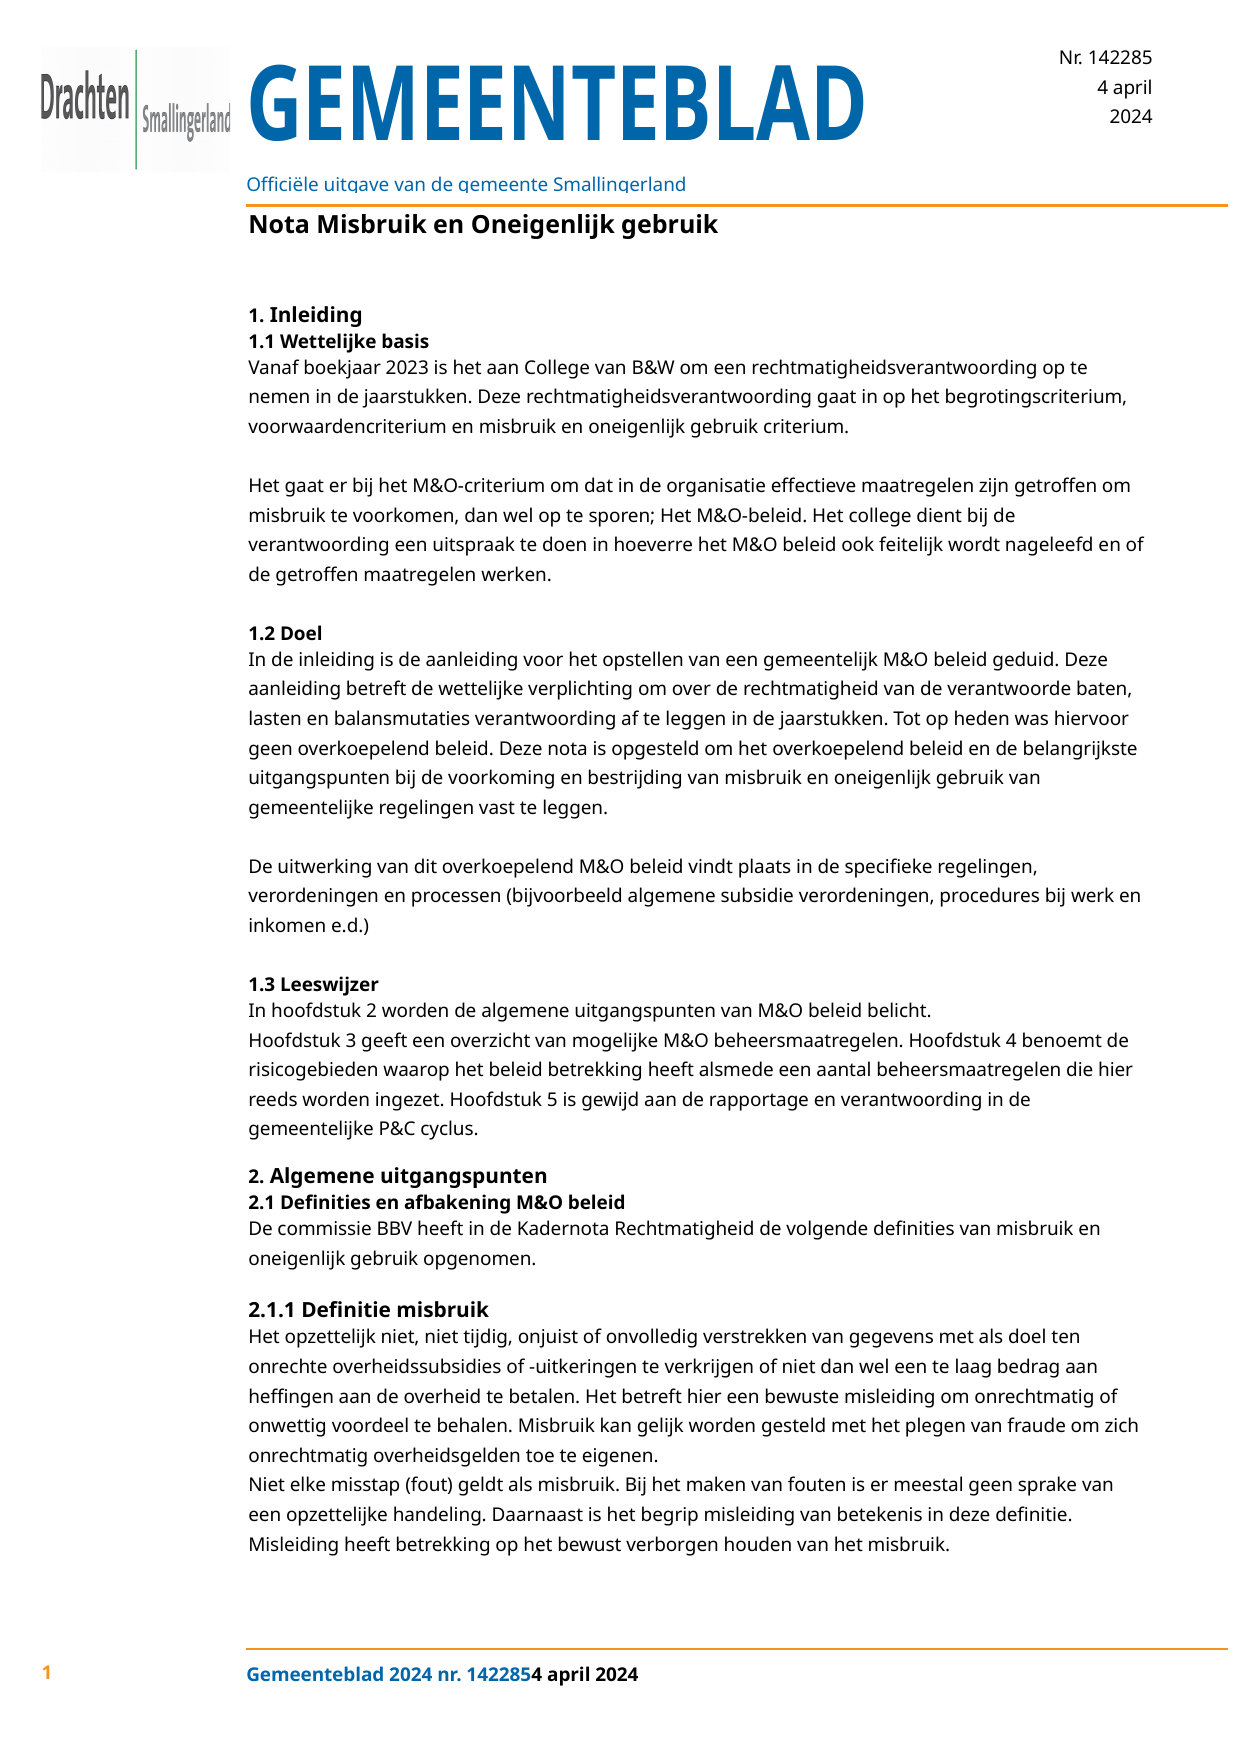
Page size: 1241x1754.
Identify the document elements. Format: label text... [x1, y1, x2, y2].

text Hoofdstuk 3 geeft een overzicht van mogelijke M&O beheersmaatregelen. Hoofdstuk 4 benoemt de risicogebieden waarop het beleid betrekking heeft alsmede een aantal beheersmaatregelen die hier reeds worden ingezet. Hoofdstuk 5 is gewijd aan de rapportage en verantwoording in de gemeentelijke P&C cyclus. [248, 1027, 1152, 1141]
text Nota Misbruik en Oneigenlijk gebruik [248, 207, 1152, 241]
text 1.2 Doel [248, 620, 1152, 646]
text 2. Algemene uitgangspunten [248, 1161, 1152, 1189]
text Het opzettelijk niet, niet tijdig, onjuist of onvolledig verstrekken van gegevens met als doel ten onrechte overheidssubsidies of -uitkeringen te verkrijgen of niet dan wel een te laag bedrag aan heffingen aan de overheid te betalen. Het betreft hier een bewuste misleiding om onrechtmatig of onwettig voordeel te behalen. Misbruik kan gelijk worden gesteld met het plegen van fraude om zich onrechtmatig overheidsgelden toe te eigenen. [248, 1324, 1152, 1468]
text 1. Inleiding [248, 300, 1152, 328]
text Het gaat er bij het M&O-criterium om dat in de organisatie effectieve maatregelen zijn getroffen om misbruik te voorkomen, dan wel op te sporen; Het M&O-beleid. Het college dient bij de verantwoording een uitspraak te doen in hoeverre het M&O beleid ook feitelijk wordt nageleefd en of de getroffen maatregelen werken. [248, 472, 1152, 587]
text Vanaf boekjaar 2023 is het aan College van B&W om een rechtmatigheidsverantwoording op te nemen in de jaarstukken. Deze rechtmatigheidsverantwoording gaat in op het begrotingscriterium, voorwaardencriterium en misbruik en oneigenlijk gebruik criterium. [248, 354, 1152, 439]
text Misleiding heeft betrekking op het bewust verborgen houden van het misbruik. [248, 1531, 1152, 1557]
text In de inleiding is de aanleiding voor het opstellen van een gemeentelijk M&O beleid geduid. Deze aanleiding betreft de wettelijke verplichting om over de rechtmatigheid van de verantwoorde baten, lasten en balansmutaties verantwoording af te leggen in de jaarstukken. Tot op heden was hiervoor geen overkoepelend beleid. Deze nota is opgesteld om het overkoepelend beleid en de belangrijkste uitgangspunten bij de voorkoming en bestrijding van misbruik en oneigenlijk gebruik van gemeentelijke regelingen vast te leggen. [248, 646, 1152, 820]
text 1.3 Leeswijzer [248, 971, 1152, 997]
text De commissie BBV heeft in de Kadernota Rechtmatigheid de volgende definities van misbruik en oneigenlijk gebruik opgenomen. [248, 1215, 1152, 1271]
text In hoofdstuk 2 worden de algemene uitgangspunten van M&O beleid belicht. [248, 997, 1152, 1023]
picture [41, 47, 231, 172]
text 1.1 Wettelijke basis [248, 328, 1152, 354]
text 2.1 Definities en afbakening M&O beleid [248, 1189, 1152, 1215]
text 2.1.1 Definitie misbruik [248, 1295, 1152, 1324]
text Niet elke misstap (fout) geldt als misbruik. Bij het maken van fouten is er meestal geen sprake van een opzettelijke handeling. Daarnaast is het begrip misleiding van betekenis in deze definitie. [248, 1472, 1152, 1527]
text De uitwerking van dit overkoepelend M&O beleid vindt plaats in de specifieke regelingen, verordeningen en processen (bijvoorbeeld algemene subsidie verordeningen, procedures bij werk en inkomen e.d.) [248, 853, 1152, 938]
